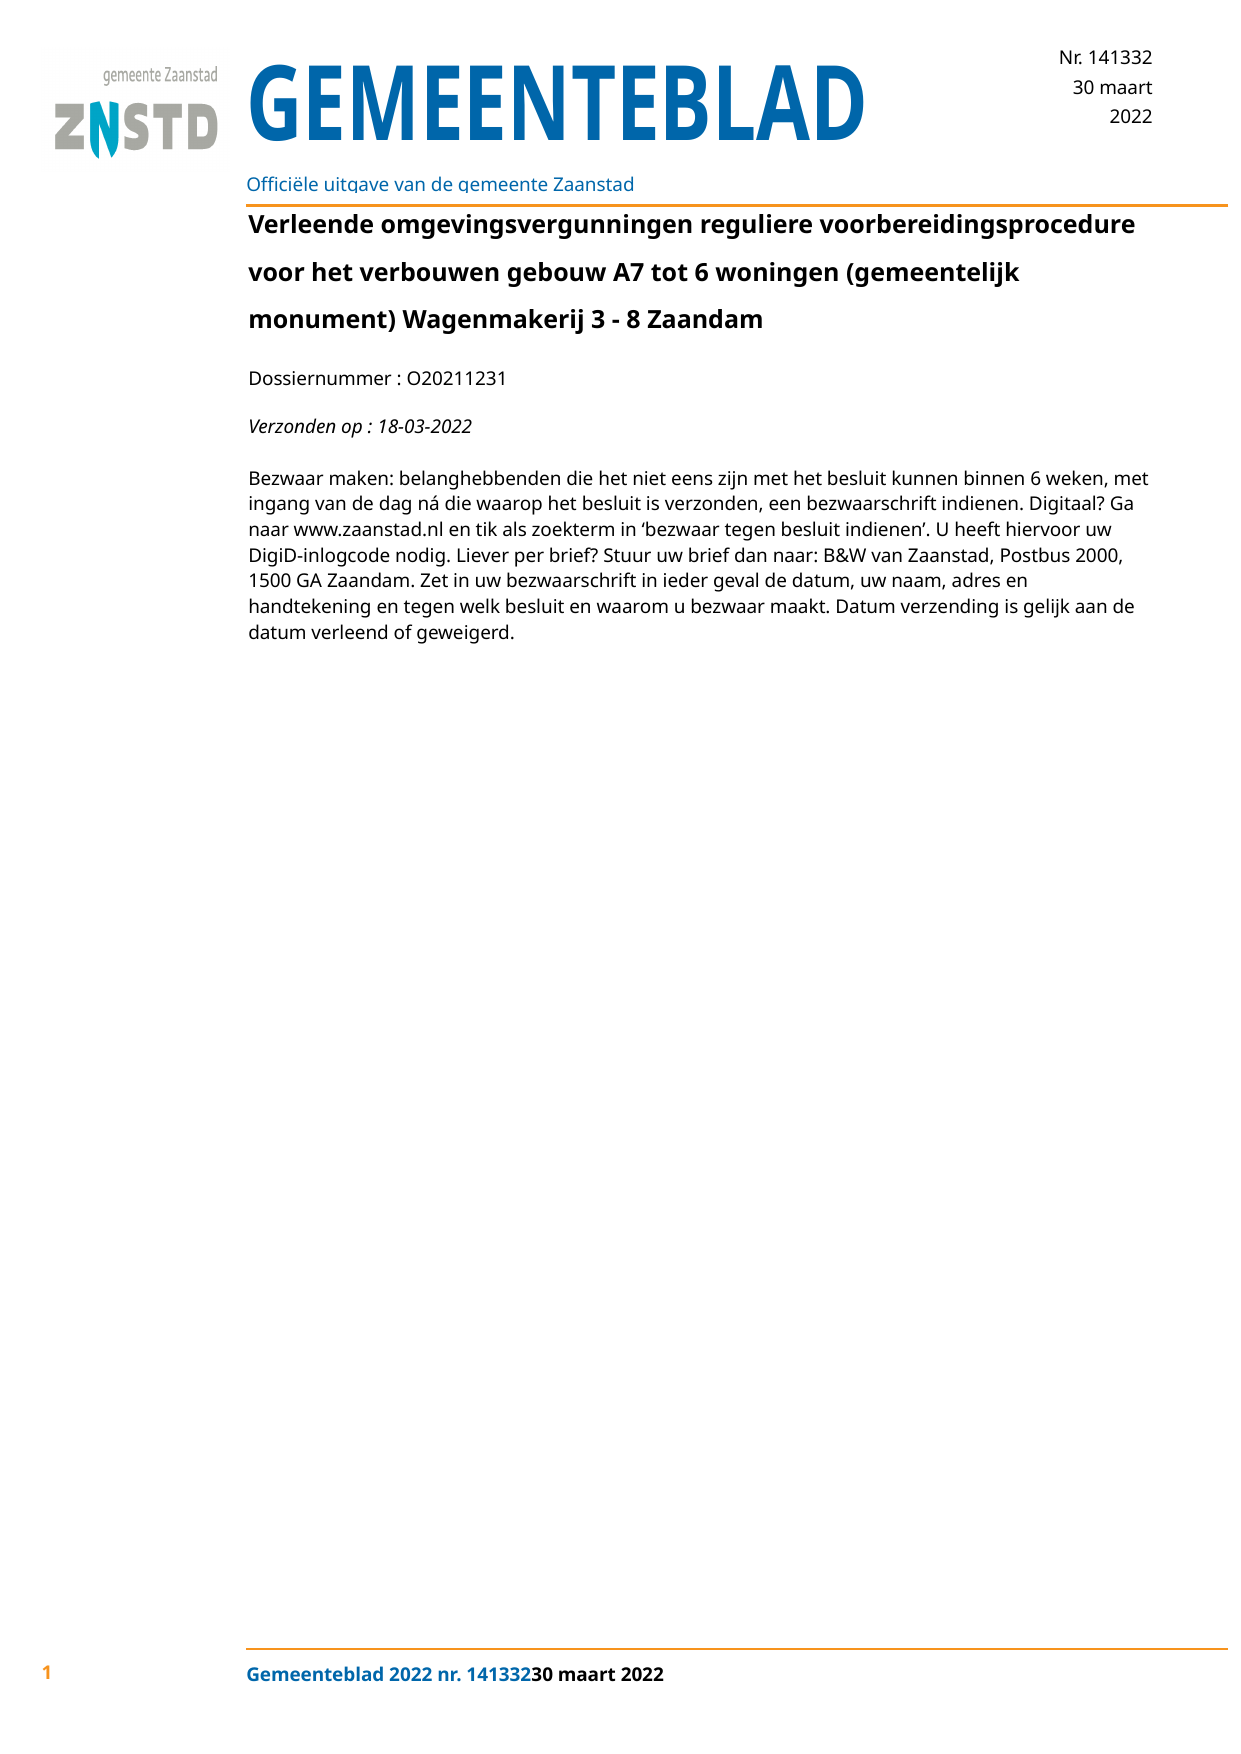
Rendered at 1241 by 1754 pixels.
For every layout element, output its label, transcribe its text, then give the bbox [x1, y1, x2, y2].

text Verleende omgevingsvergunningen reguliere voorbereidingsprocedure voor het verbouwen gebouw A7 tot 6 woningen (gemeentelijk monument) Wagenmakerij 3 - 8 Zaandam [248, 207, 1152, 336]
picture [41, 47, 231, 172]
text Dossiernummer : O20211231 [248, 366, 1152, 391]
text Bezwaar maken: belanghebbenden die het niet eens zijn met het besluit kunnen binnen 6 weken, met ingang van de dag ná die waarop het besluit is verzonden, een bezwaarschrift indienen. Digitaal? Ga naar www.zaanstad.nl en tik als zoekterm in ‘bezwaar tegen besluit indienen’. U heeft hiervoor uw DigiD-inlogcode nodig. Liever per brief? Stuur uw brief dan naar: B&W van Zaanstad, Postbus 2000, 1500 GA Zaandam. Zet in uw bezwaarschrift in ieder geval de datum, uw naam, adres en handtekening en tegen welk besluit en waarom u bezwaar maakt. Datum verzending is gelijk aan de datum verleend of geweigerd. [248, 465, 1152, 645]
text Verzonden op : 18-03-2022 [248, 413, 1152, 439]
